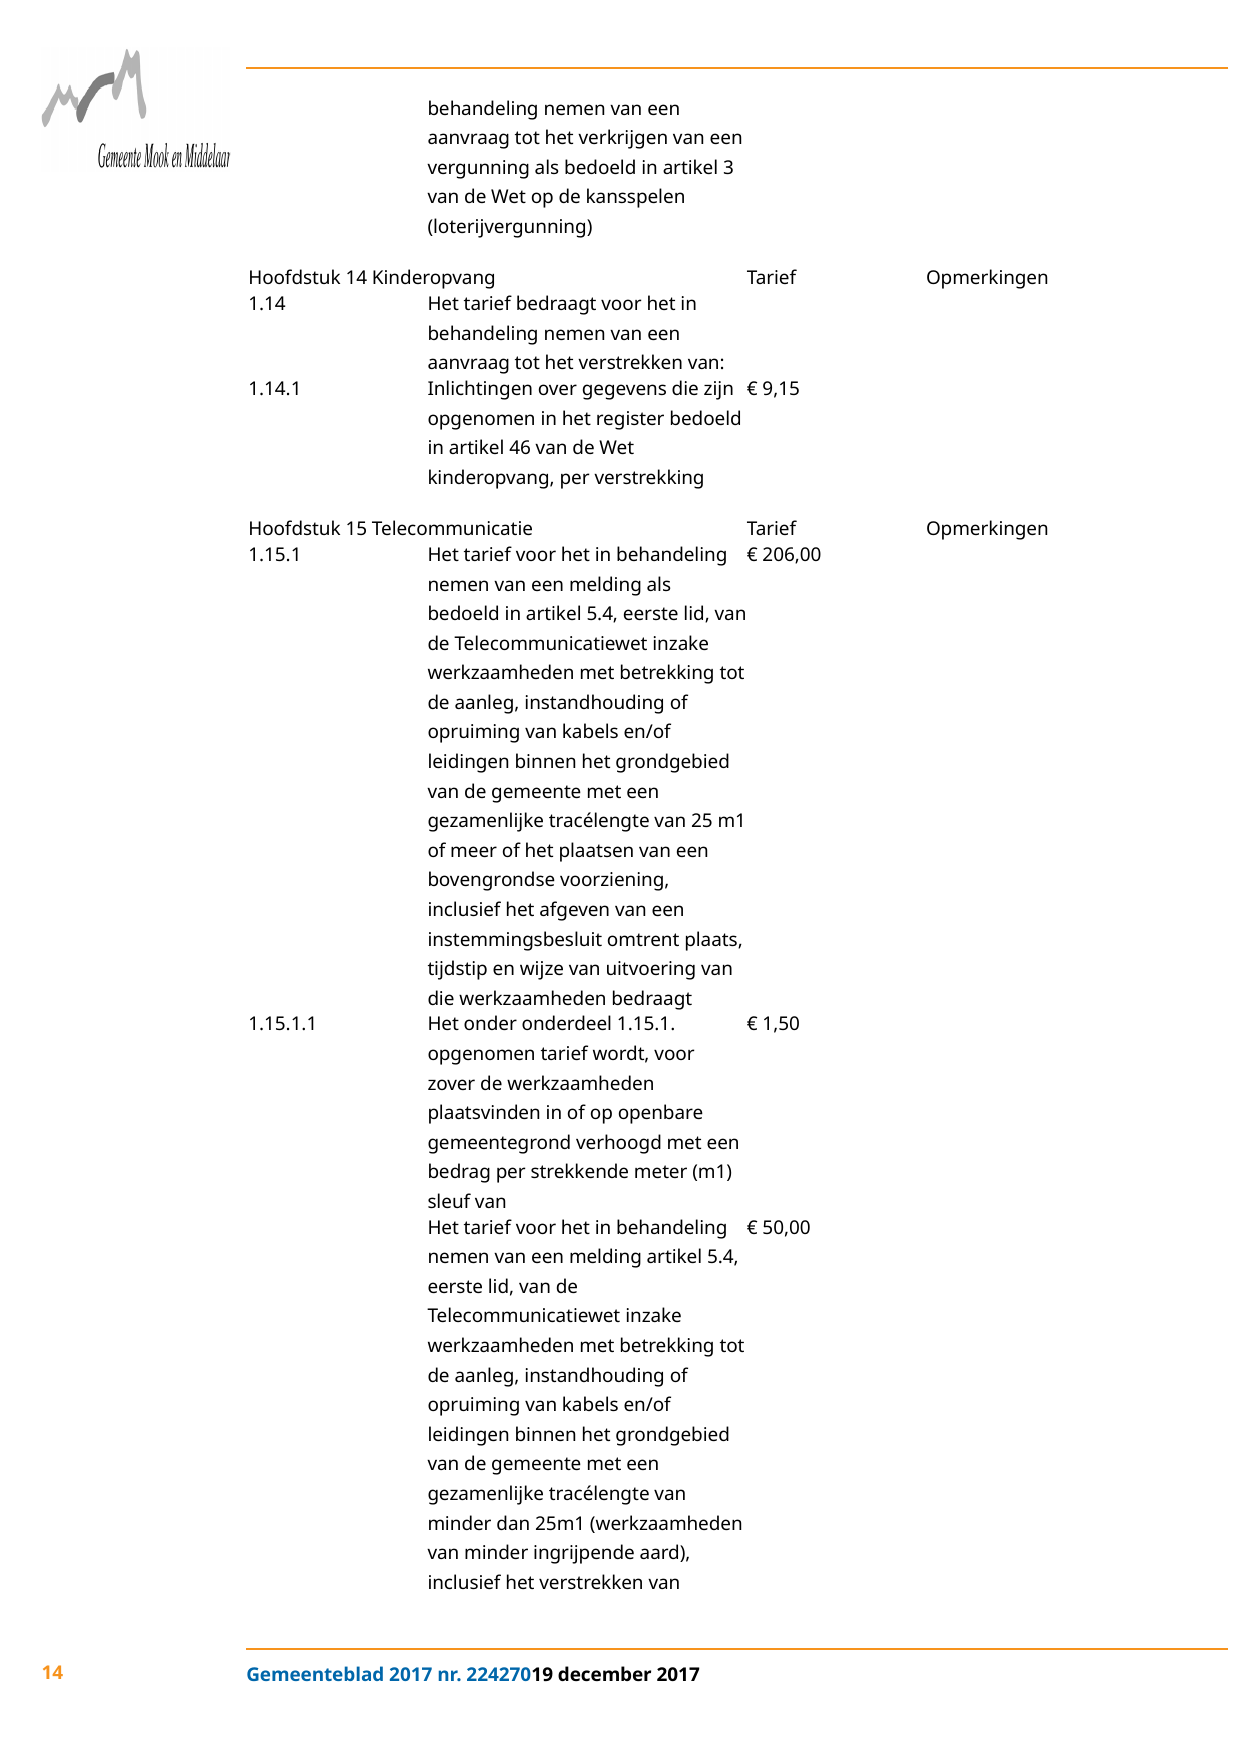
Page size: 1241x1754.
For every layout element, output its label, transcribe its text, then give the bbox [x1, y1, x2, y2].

table_cell Opmerkingen [926, 265, 1152, 290]
table_cell Opmerkingen [926, 515, 1152, 541]
table_cell 1.15.1.1 [248, 1011, 427, 1214]
table_cell Het tarief bedraagt voor het in behandeling nemen van een aanvraag tot het verstrekken van: [427, 290, 747, 375]
table_cell [747, 290, 926, 375]
table_cell 1.14 [248, 290, 427, 375]
table_cell Het tarief voor het in behandeling nemen van een melding artikel 5.4, eerste lid, van de Telecommunicatiewet inzake werkzaamheden met betrekking tot de aanleg, instandhouding of opruiming van kabels en/of leidingen binnen het grondgebied van de gemeente met een gezamenlijke tracélengte van minder dan 25m1 (werkzaamheden van minder ingrijpende aard), inclusief het verstrekken van [427, 1214, 747, 1594]
table_cell [747, 239, 926, 264]
table_cell € 50,00 [747, 1214, 926, 1594]
table_cell [248, 1214, 427, 1594]
table_cell Inlichtingen over gegevens die zijn opgenomen in het register bedoeld in artikel 46 van de Wet kinderopvang, per verstrekking [427, 375, 747, 490]
table_cell 1.14.1 [248, 375, 427, 490]
table_cell [926, 490, 1152, 515]
table_cell Hoofdstuk 14 Kinderopvang [248, 265, 747, 290]
table_cell [926, 375, 1152, 490]
table_cell [747, 95, 926, 239]
picture [41, 47, 231, 172]
table_cell Tarief [747, 515, 926, 541]
table_cell [248, 490, 427, 515]
table_cell Het onder onderdeel 1.15.1. opgenomen tarief wordt, voor zover de werkzaamheden plaatsvinden in of op openbare gemeentegrond verhoogd met een bedrag per strekkende meter (m1) sleuf van [427, 1011, 747, 1214]
table_cell [248, 95, 427, 239]
table_cell € 1,50 [747, 1011, 926, 1214]
table_cell Het tarief voor het in behandeling nemen van een melding als bedoeld in artikel 5.4, eerste lid, van de Telecommunicatiewet inzake werkzaamheden met betrekking tot de aanleg, instandhouding of opruiming van kabels en/of leidingen binnen het grondgebied van de gemeente met een gezamenlijke tracélengte van 25 m1 of meer of het plaatsen van een bovengrondse voorziening, inclusief het afgeven van een instemmingsbesluit omtrent plaats, tijdstip en wijze van uitvoering van die werkzaamheden bedraagt [427, 541, 747, 1011]
table_cell [427, 239, 747, 264]
table_cell [926, 95, 1152, 239]
table_cell Tarief [747, 265, 926, 290]
table_cell [427, 490, 747, 515]
table_cell [747, 490, 926, 515]
table_cell 1.15.1 [248, 541, 427, 1011]
table_cell [926, 1214, 1152, 1594]
table_cell € 206,00 [747, 541, 926, 1011]
table_cell [926, 1011, 1152, 1214]
table_cell behandeling nemen van een aanvraag tot het verkrijgen van een vergunning als bedoeld in artikel 3 van de Wet op de kansspelen (loterijvergunning) [427, 95, 747, 239]
table_cell [926, 239, 1152, 264]
table_cell Hoofdstuk 15 Telecommunicatie [248, 515, 747, 541]
table_cell € 9,15 [747, 375, 926, 490]
table_cell [926, 541, 1152, 1011]
table_cell [926, 290, 1152, 375]
table_cell [248, 239, 427, 264]
